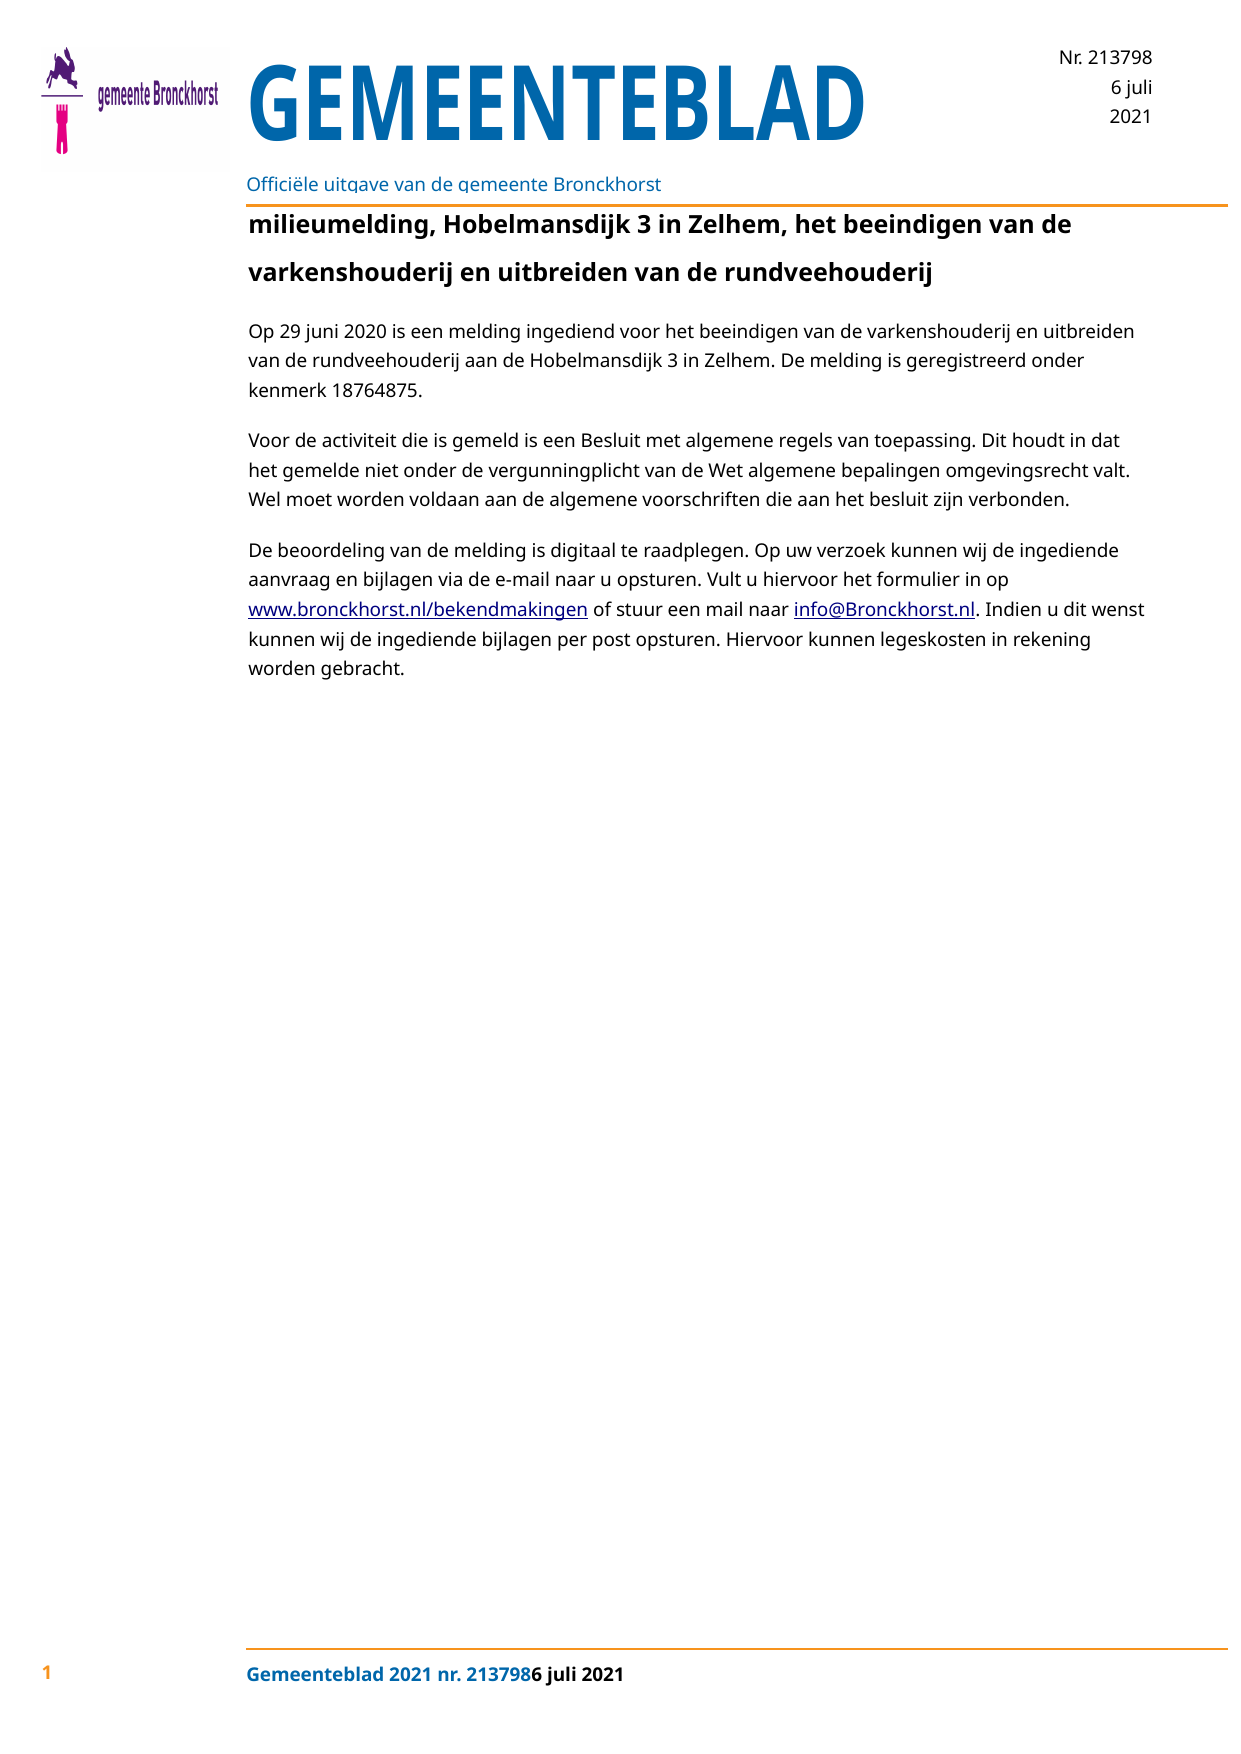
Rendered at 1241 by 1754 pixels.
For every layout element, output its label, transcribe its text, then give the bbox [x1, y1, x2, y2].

text Op 29 juni 2020 is een melding ingediend voor het beeindigen van de varkenshouderij en uitbreiden van de rundveehouderij aan de Hobelmansdijk 3 in Zelhem. De melding is geregistreerd onder kenmerk 18764875. [248, 318, 1152, 403]
text Voor de activiteit die is gemeld is een Besluit met algemene regels van toepassing. Dit houdt in dat het gemelde niet onder de vergunningplicht van de Wet algemene bepalingen omgevingsrecht valt. Wel moet worden voldaan aan de algemene voorschriften die aan het besluit zijn verbonden. [248, 427, 1152, 512]
text milieumelding, Hobelmansdijk 3 in Zelhem, het beeindigen van de varkenshouderij en uitbreiden van de rundveehouderij [248, 207, 1152, 288]
picture [41, 47, 231, 172]
text De beoordeling van de melding is digitaal te raadplegen. Op uw verzoek kunnen wij de ingediende aanvraag en bijlagen via de e-mail naar u opsturen. Vult u hiervoor het formulier in op www.bronckhorst.nl/bekendmakingen of stuur een mail naar info@Bronckhorst.nl. Indien u dit wenst kunnen wij de ingediende bijlagen per post opsturen. Hiervoor kunnen legeskosten in rekening worden gebracht. [248, 537, 1152, 681]
